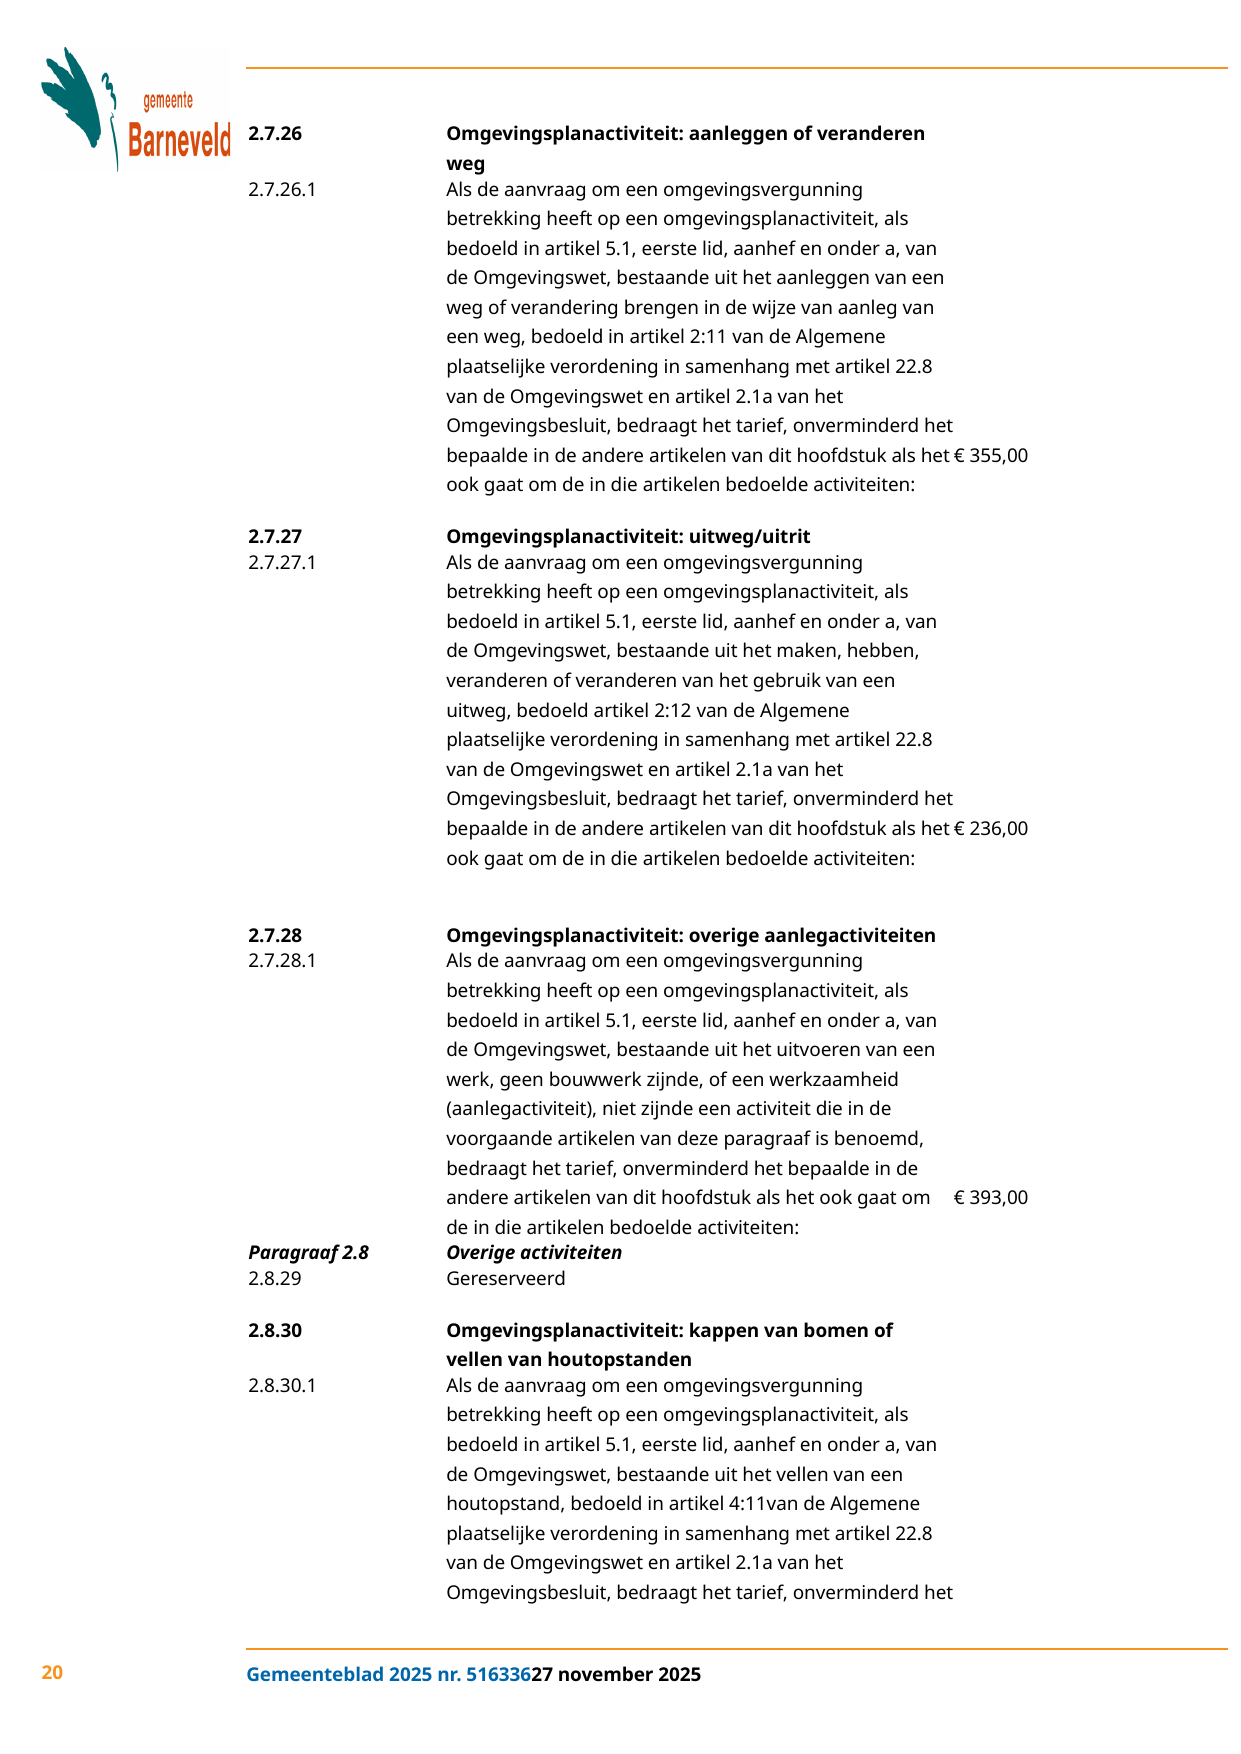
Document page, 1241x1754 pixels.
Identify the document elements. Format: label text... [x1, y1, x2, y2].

table_cell 2.8.30.1 [248, 1372, 446, 1605]
table_cell Als de aanvraag om een omgevingsvergunning betrekking heeft op een omgevingsplanactiviteit, als bedoeld in artikel 5.1, eerste lid, aanhef en onder a, van de Omgevingswet, bestaande uit het vellen van een houtopstand, bedoeld in artikel 4:11van de Algemene plaatselijke verordening in samenhang met artikel 22.8 van de Omgevingswet en artikel 2.1a van het Omgevingsbesluit, bedraagt het tarief, onverminderd het [446, 1372, 954, 1605]
table_cell [248, 1291, 446, 1317]
table_cell 2.7.28 [248, 922, 446, 948]
table_cell [248, 95, 446, 121]
table_cell [954, 95, 1152, 121]
table_cell Gereserveerd [446, 1265, 954, 1291]
table_cell [954, 1265, 1152, 1291]
table_cell [446, 896, 954, 922]
table_cell [248, 870, 446, 896]
table_cell 2.7.27 [248, 523, 446, 549]
table_cell 2.8.30 [248, 1317, 446, 1372]
table_cell € 236,00 [954, 549, 1152, 870]
table_cell 2.7.28.1 [248, 948, 446, 1239]
table_cell 2.7.27.1 [248, 549, 446, 870]
table_cell [248, 498, 446, 523]
table_cell [954, 523, 1152, 549]
table_cell [954, 1291, 1152, 1317]
table_cell [954, 896, 1152, 922]
table_cell Paragraaf 2.8 [248, 1240, 446, 1265]
table_cell € 393,00 [954, 948, 1152, 1239]
table_cell [954, 922, 1152, 948]
table_cell Als de aanvraag om een omgevingsvergunning betrekking heeft op een omgevingsplanactiviteit, als bedoeld in artikel 5.1, eerste lid, aanhef en onder a, van de Omgevingswet, bestaande uit het uitvoeren van een werk, geen bouwwerk zijnde, of een werkzaamheid (aanlegactiviteit), niet zijnde een activiteit die in de voorgaande artikelen van deze paragraaf is benoemd, bedraagt het tarief, onverminderd het bepaalde in de andere artikelen van dit hoofdstuk als het ook gaat om de in die artikelen bedoelde activiteiten: [446, 948, 954, 1239]
table_cell Omgevingsplanactiviteit: overige aanlegactiviteiten [446, 922, 954, 948]
table_cell 2.7.26.1 [248, 176, 446, 497]
table_cell Omgevingsplanactiviteit: kappen van bomen of vellen van houtopstanden [446, 1317, 954, 1372]
table_cell [954, 1372, 1152, 1605]
table_cell Als de aanvraag om een omgevingsvergunning betrekking heeft op een omgevingsplanactiviteit, als bedoeld in artikel 5.1, eerste lid, aanhef en onder a, van de Omgevingswet, bestaande uit het maken, hebben, veranderen of veranderen van het gebruik van een uitweg, bedoeld artikel 2:12 van de Algemene plaatselijke verordening in samenhang met artikel 22.8 van de Omgevingswet en artikel 2.1a van het Omgevingsbesluit, bedraagt het tarief, onverminderd het bepaalde in de andere artikelen van dit hoofdstuk als het ook gaat om de in die artikelen bedoelde activiteiten: [446, 549, 954, 870]
table_cell Omgevingsplanactiviteit: uitweg/uitrit [446, 523, 954, 549]
table_cell 2.8.29 [248, 1265, 446, 1291]
table_cell Omgevingsplanactiviteit: aanleggen of veranderen weg [446, 121, 954, 176]
table_cell [954, 1240, 1152, 1265]
table_cell [954, 498, 1152, 523]
table_cell € 355,00 [954, 176, 1152, 497]
table_cell Als de aanvraag om een omgevingsvergunning betrekking heeft op een omgevingsplanactiviteit, als bedoeld in artikel 5.1, eerste lid, aanhef en onder a, van de Omgevingswet, bestaande uit het aanleggen van een weg of verandering brengen in de wijze van aanleg van een weg, bedoeld in artikel 2:11 van de Algemene plaatselijke verordening in samenhang met artikel 22.8 van de Omgevingswet en artikel 2.1a van het Omgevingsbesluit, bedraagt het tarief, onverminderd het bepaalde in de andere artikelen van dit hoofdstuk als het ook gaat om de in die artikelen bedoelde activiteiten: [446, 176, 954, 497]
table_cell 2.7.26 [248, 121, 446, 176]
table_cell [954, 1317, 1152, 1372]
picture [41, 47, 231, 172]
table_cell [446, 95, 954, 121]
table_cell [248, 896, 446, 922]
table_cell [446, 1291, 954, 1317]
table_cell [954, 870, 1152, 896]
table_cell [954, 121, 1152, 176]
table_cell [446, 498, 954, 523]
table_cell Overige activiteiten [446, 1240, 954, 1265]
table_cell [446, 870, 954, 896]
